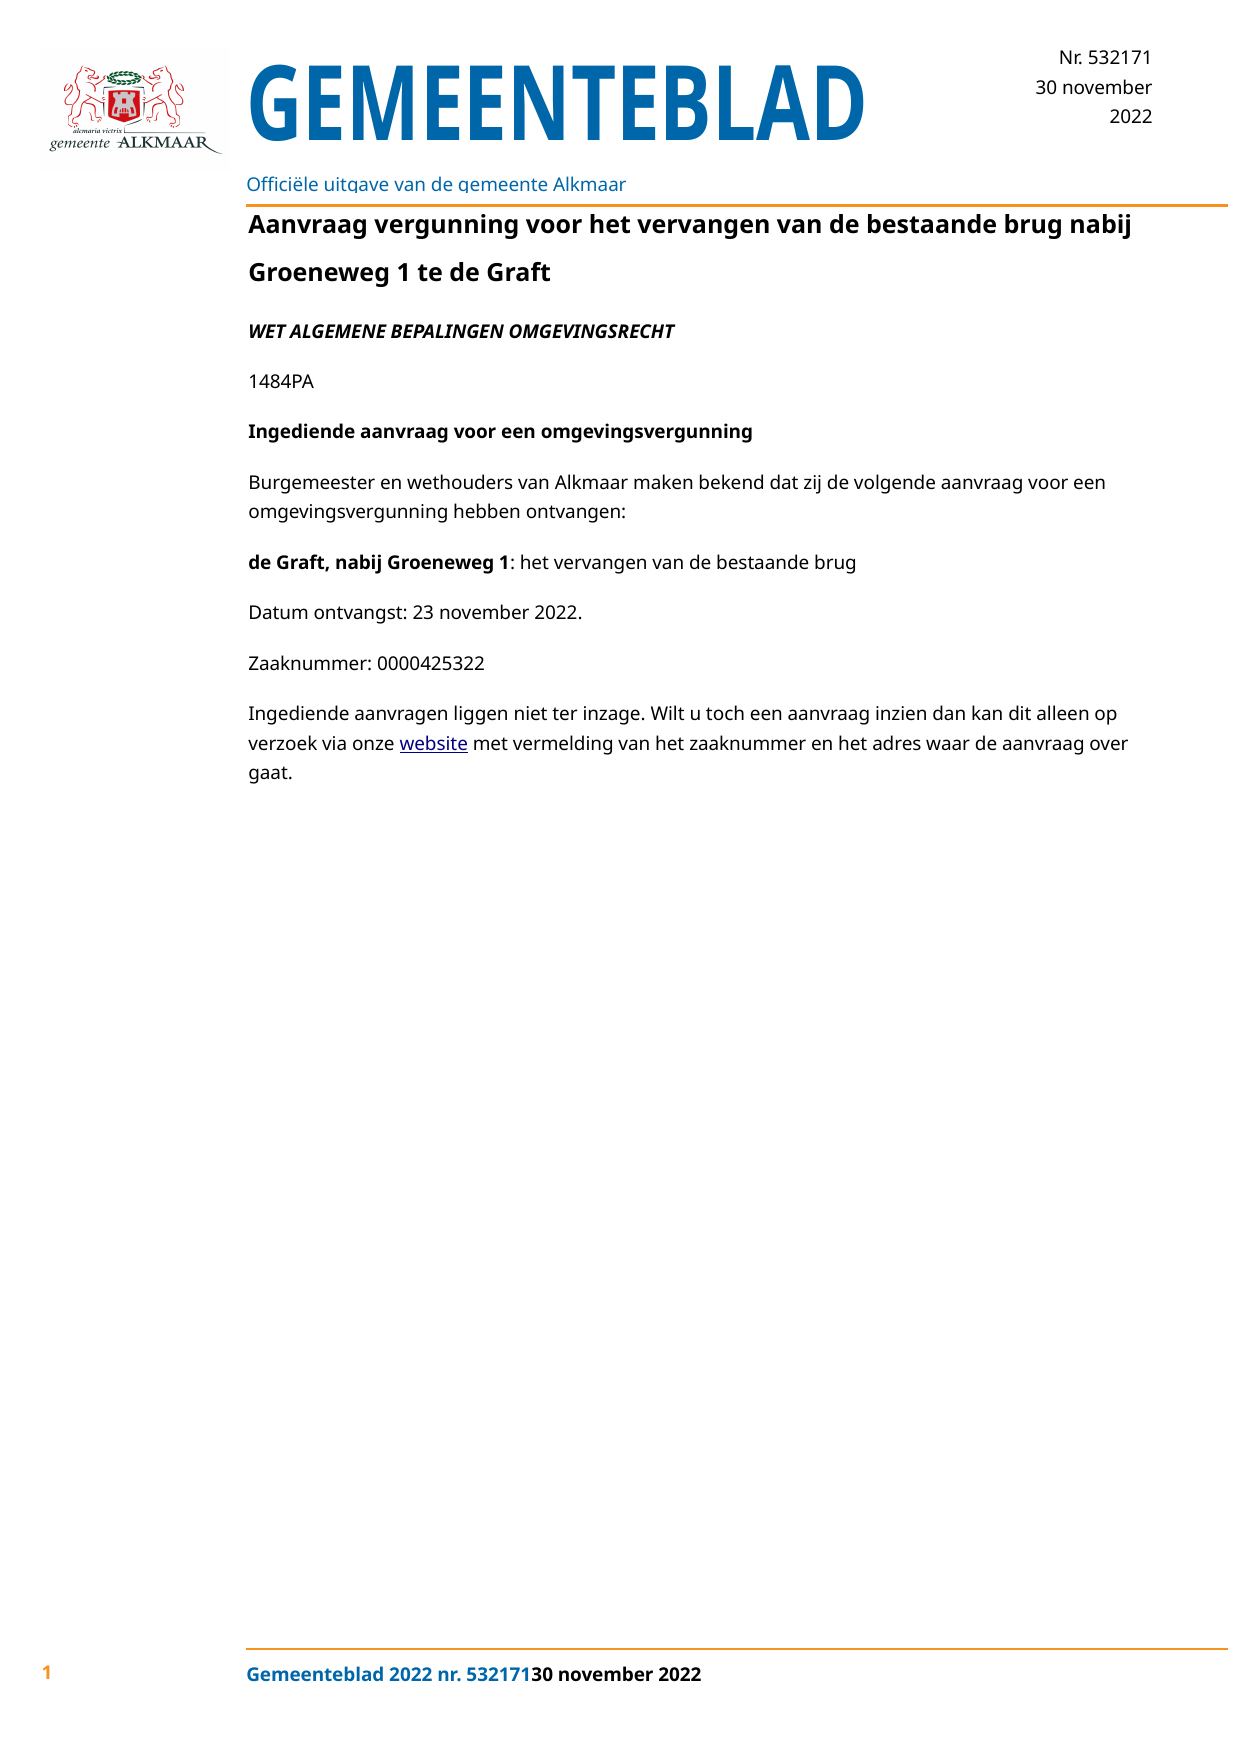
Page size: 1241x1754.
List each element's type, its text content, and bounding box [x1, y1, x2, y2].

text Ingediende aanvraag voor een omgevingsvergunning [248, 419, 1152, 444]
text Ingediende aanvragen liggen niet ter inzage. Wilt u toch een aanvraag inzien dan kan dit alleen op verzoek via onze website met vermelding van het zaaknummer en het adres waar de aanvraag over gaat. [248, 700, 1152, 785]
text WET ALGEMENE BEPALINGEN OMGEVINGSRECHT [248, 318, 1152, 344]
picture [41, 47, 231, 172]
text Datum ontvangst: 23 november 2022. [248, 599, 1152, 625]
text Zaaknummer: 0000425322 [248, 650, 1152, 676]
text Aanvraag vergunning voor het vervangen van de bestaande brug nabij Groeneweg 1 te de Graft [248, 207, 1152, 288]
text 1484PA [248, 368, 1152, 394]
text de Graft, nabij Groeneweg 1: het vervangen van de bestaande brug [248, 549, 1152, 575]
text Burgemeester en wethouders van Alkmaar maken bekend dat zij de volgende aanvraag voor een omgevingsvergunning hebben ontvangen: [248, 469, 1152, 524]
